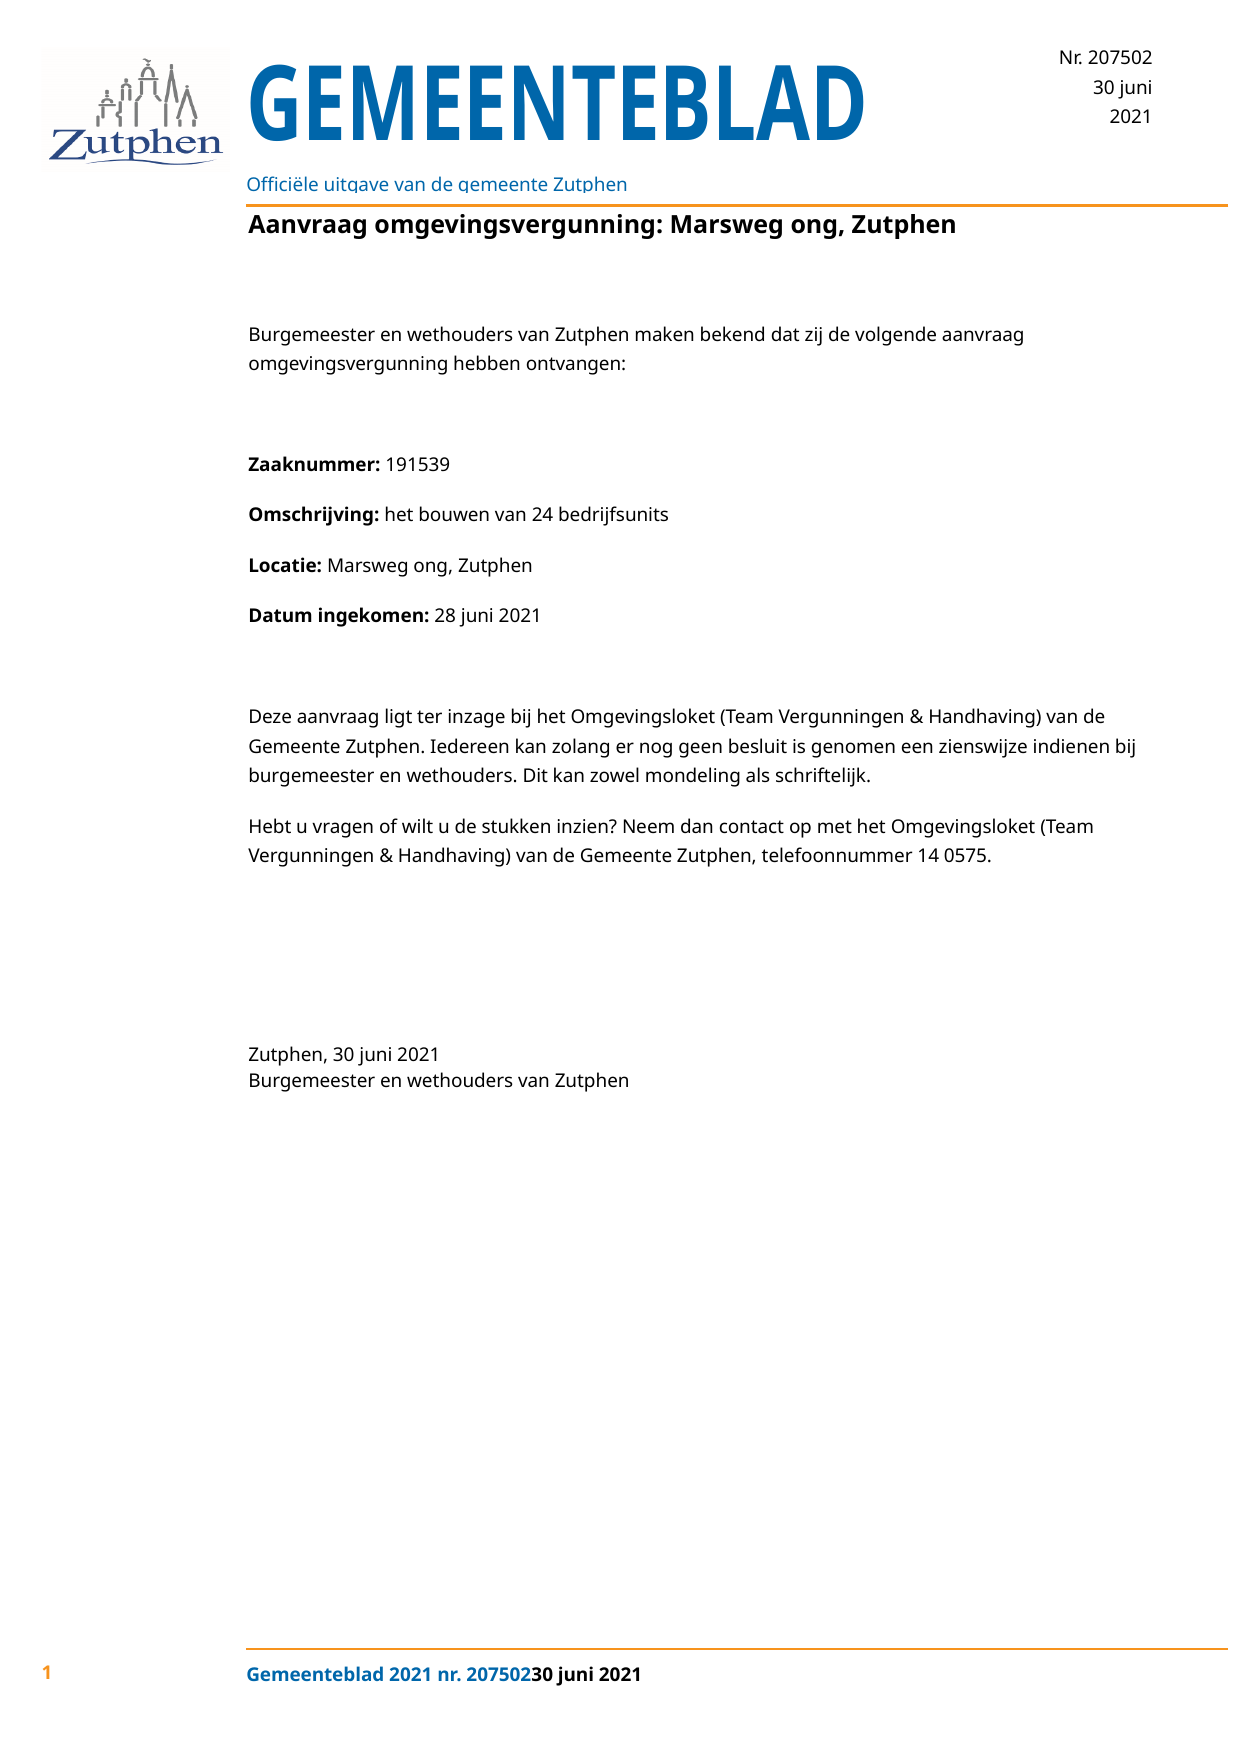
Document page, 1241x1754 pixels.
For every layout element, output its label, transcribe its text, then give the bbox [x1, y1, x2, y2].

text Zaaknummer: 191539 [248, 451, 1152, 477]
text Aanvraag omgevingsvergunning: Marsweg ong, Zutphen [248, 207, 1152, 241]
text Deze aanvraag ligt ter inzage bij het Omgevingsloket (Team Vergunningen & Handhaving) van de Gemeente Zutphen. Iedereen kan zolang er nog geen besluit is genomen een zienswijze indienen bij burgemeester en wethouders. Dit kan zowel mondeling als schriftelijk. [248, 703, 1152, 788]
text Omschrijving: het bouwen van 24 bedrijfsunits [248, 502, 1152, 527]
text Burgemeester en wethouders van Zutphen [248, 1067, 1152, 1093]
picture [41, 47, 231, 172]
text Burgemeester en wethouders van Zutphen maken bekend dat zij de volgende aanvraag omgevingsvergunning hebben ontvangen: [248, 321, 1152, 376]
text Locatie: Marsweg ong, Zutphen [248, 552, 1152, 578]
text Zutphen, 30 juni 2021 [248, 1041, 1152, 1067]
text Datum ingekomen: 28 juni 2021 [248, 602, 1152, 628]
text Hebt u vragen of wilt u de stukken inzien? Neem dan contact op met het Omgevingsloket (Team Vergunningen & Handhaving) van de Gemeente Zutphen, telefoonnummer 14 0575. [248, 813, 1152, 868]
